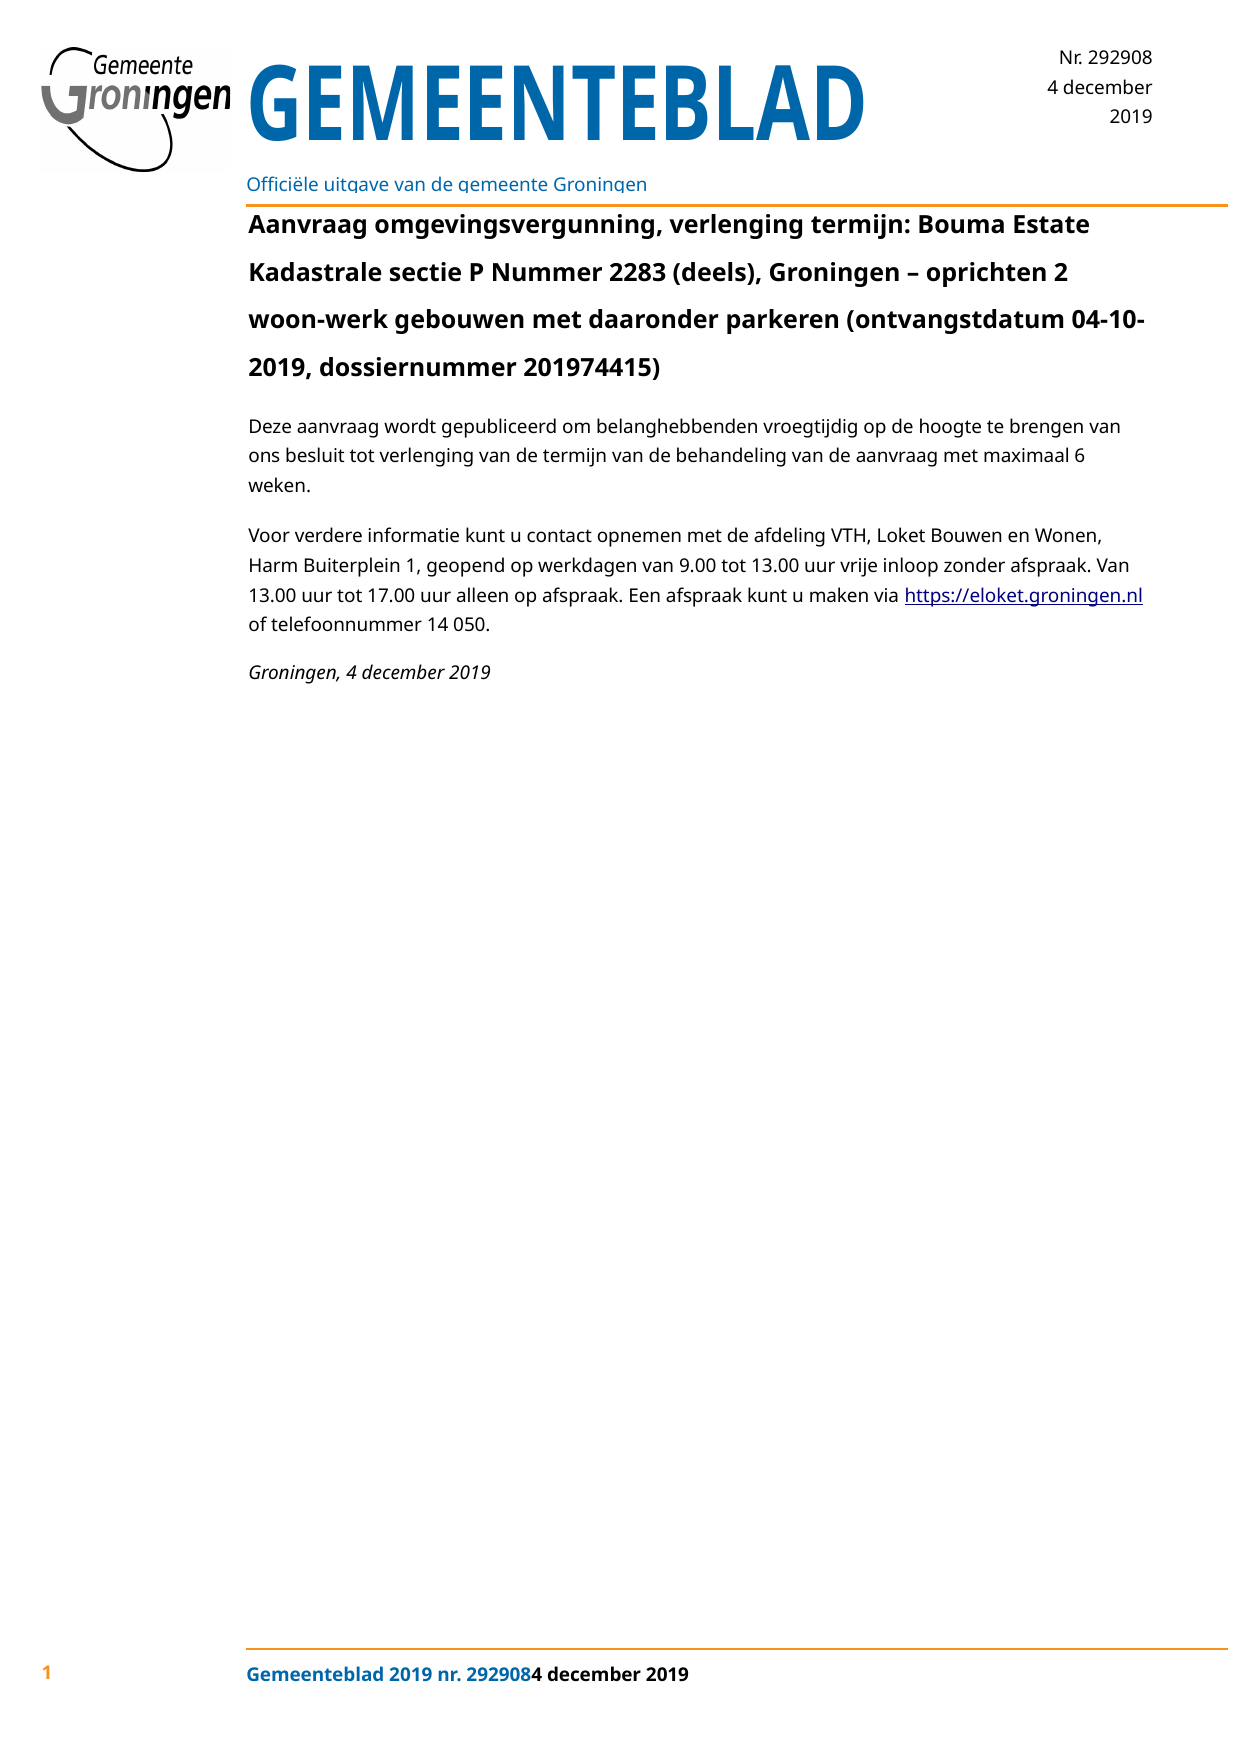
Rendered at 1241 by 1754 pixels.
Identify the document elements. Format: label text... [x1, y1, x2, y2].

text Deze aanvraag wordt gepubliceerd om belanghebbenden vroegtijdig op de hoogte te brengen van ons besluit tot verlenging van de termijn van de behandeling van de aanvraag met maximaal 6 weken. [248, 413, 1152, 498]
text Aanvraag omgevingsvergunning, verlenging termijn: Bouma Estate Kadastrale sectie P Nummer 2283 (deels), Groningen – oprichten 2 woon-werk gebouwen met daaronder parkeren (ontvangstdatum 04-10-2019, dossiernummer 201974415) [248, 207, 1152, 384]
text Voor verdere informatie kunt u contact opnemen met de afdeling VTH, Loket Bouwen en Wonen, Harm Buiterplein 1, geopend op werkdagen van 9.00 tot 13.00 uur vrije inloop zonder afspraak. Van 13.00 uur tot 17.00 uur alleen op afspraak. Een afspraak kunt u maken via https://eloket.groningen.nl of telefoonnummer 14 050. [248, 523, 1152, 637]
picture [41, 47, 231, 172]
text Groningen, 4 december 2019 [248, 659, 1152, 685]
